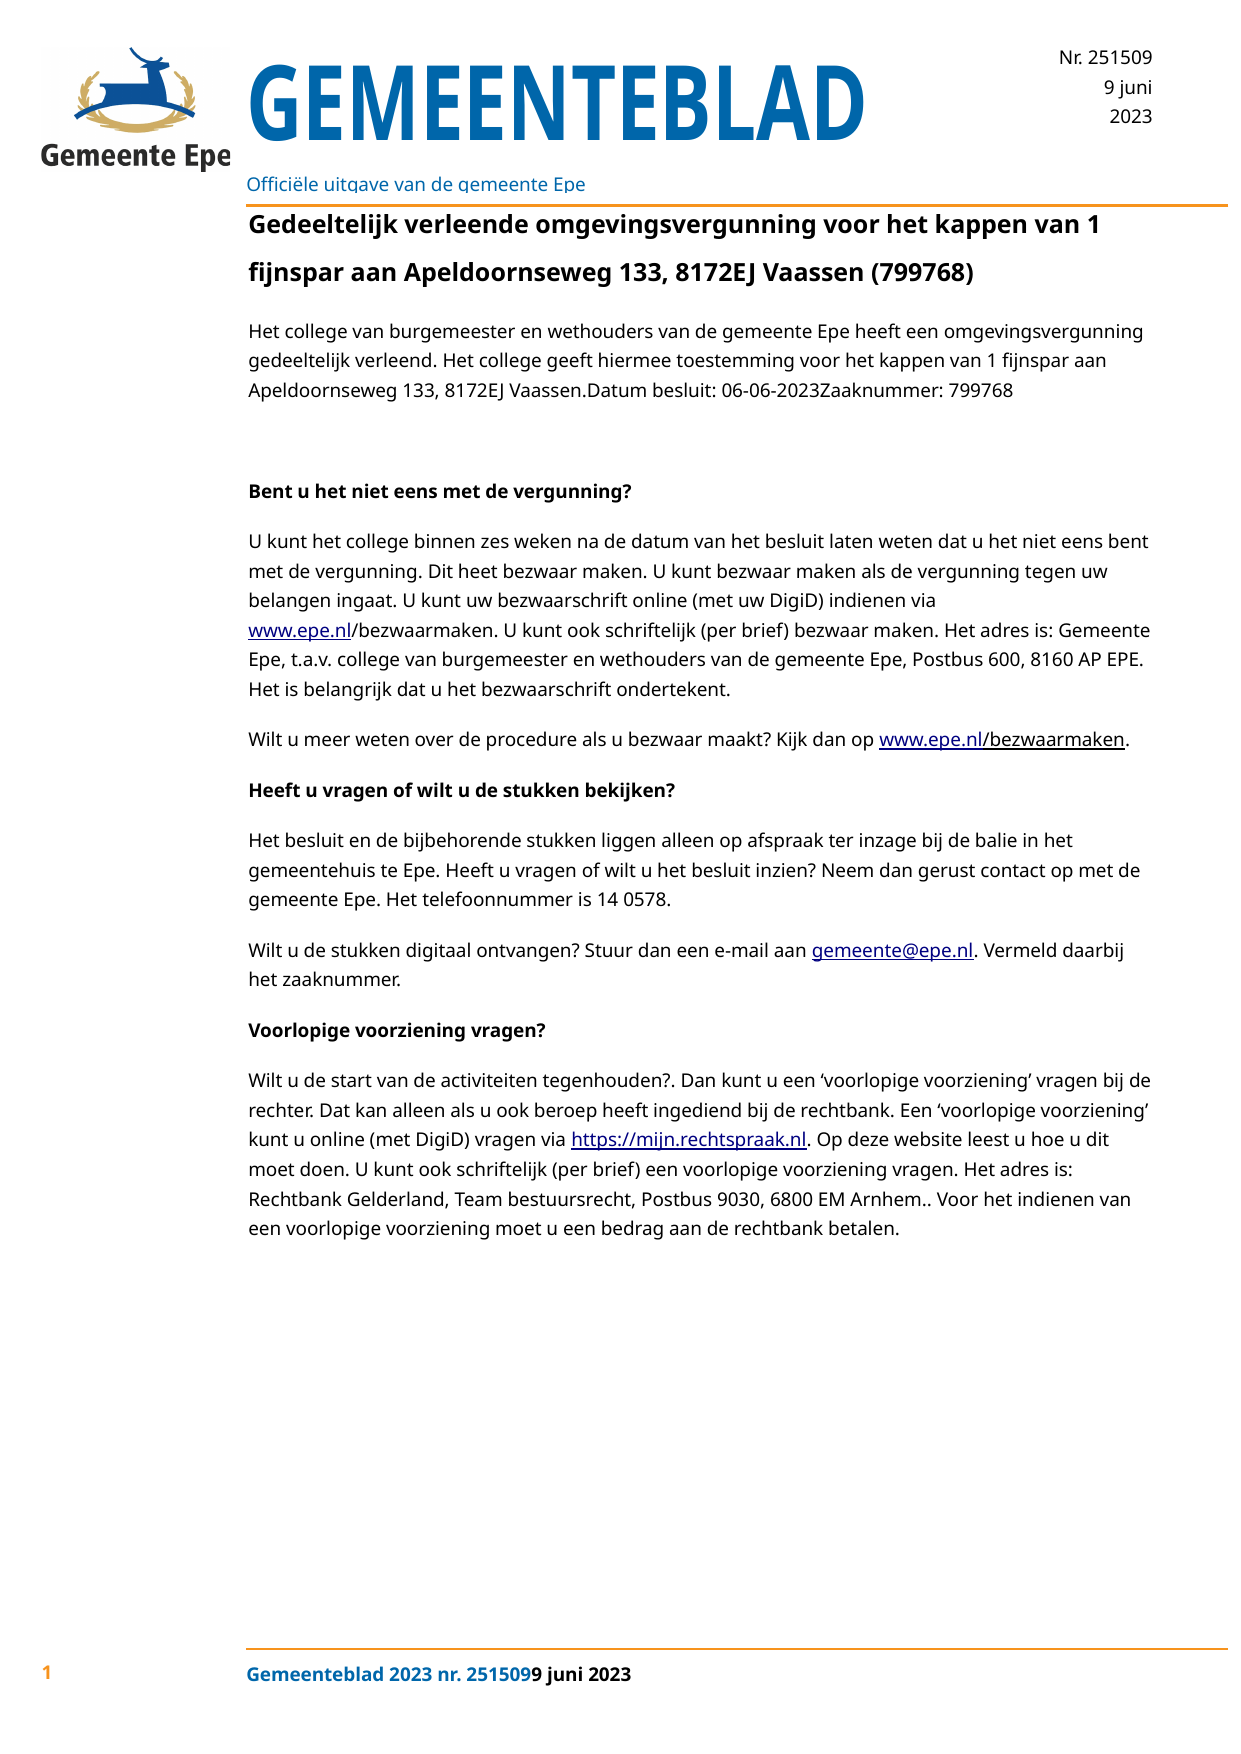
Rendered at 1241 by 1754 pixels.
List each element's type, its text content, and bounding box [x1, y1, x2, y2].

text Wilt u de start van de activiteiten tegenhouden?. Dan kunt u een ‘voorlopige voorziening’ vragen bij de rechter. Dat kan alleen als u ook beroep heeft ingediend bij de rechtbank. Een ‘voorlopige voorziening’ kunt u online (met DigiD) vragen via https://mijn.rechtspraak.nl. Op deze website leest u hoe u dit moet doen. U kunt ook schriftelijk (per brief) een voorlopige voorziening vragen. Het adres is: Rechtbank Gelderland, Team bestuursrecht, Postbus 9030, 6800 EM Arnhem.. Voor het indienen van een voorlopige voorziening moet u een bedrag aan de rechtbank betalen. [248, 1067, 1152, 1241]
text Het besluit en de bijbehorende stukken liggen alleen op afspraak ter inzage bij de balie in het gemeentehuis te Epe. Heeft u vragen of wilt u het besluit inzien? Neem dan gerust contact op met de gemeente Epe. Het telefoonnummer is 14 0578. [248, 827, 1152, 912]
text Heeft u vragen of wilt u de stukken bekijken? [248, 777, 1152, 803]
text U kunt het college binnen zes weken na de datum van het besluit laten weten dat u het niet eens bent met de vergunning. Dit heet bezwaar maken. U kunt bezwaar maken als de vergunning tegen uw belangen ingaat. U kunt uw bezwaarschrift online (met uw DigiD) indienen via www.epe.nl/bezwaarmaken. U kunt ook schriftelijk (per brief) bezwaar maken. Het adres is: Gemeente Epe, t.a.v. college van burgemeester en wethouders van de gemeente Epe, Postbus 600, 8160 AP EPE. Het is belangrijk dat u het bezwaarschrift ondertekent. [248, 528, 1152, 702]
picture [41, 47, 231, 172]
text Voorlopige voorziening vragen? [248, 1017, 1152, 1043]
text Bent u het niet eens met de vergunning? [248, 478, 1152, 504]
text Het college van burgemeester en wethouders van de gemeente Epe heeft een omgevingsvergunning gedeeltelijk verleend. Het college geeft hiermee toestemming voor het kappen van 1 fijnspar aan Apeldoornseweg 133, 8172EJ Vaassen.Datum besluit: 06-06-2023Zaaknummer: 799768 [248, 318, 1152, 403]
text Wilt u meer weten over de procedure als u bezwaar maakt? Kijk dan op www.epe.nl/bezwaarmaken. [248, 727, 1152, 752]
text Wilt u de stukken digitaal ontvangen? Stuur dan een e-mail aan gemeente@epe.nl. Vermeld daarbij het zaaknummer. [248, 937, 1152, 992]
text Gedeeltelijk verleende omgevingsvergunning voor het kappen van 1 fijnspar aan Apeldoornseweg 133, 8172EJ Vaassen (799768) [248, 207, 1152, 288]
